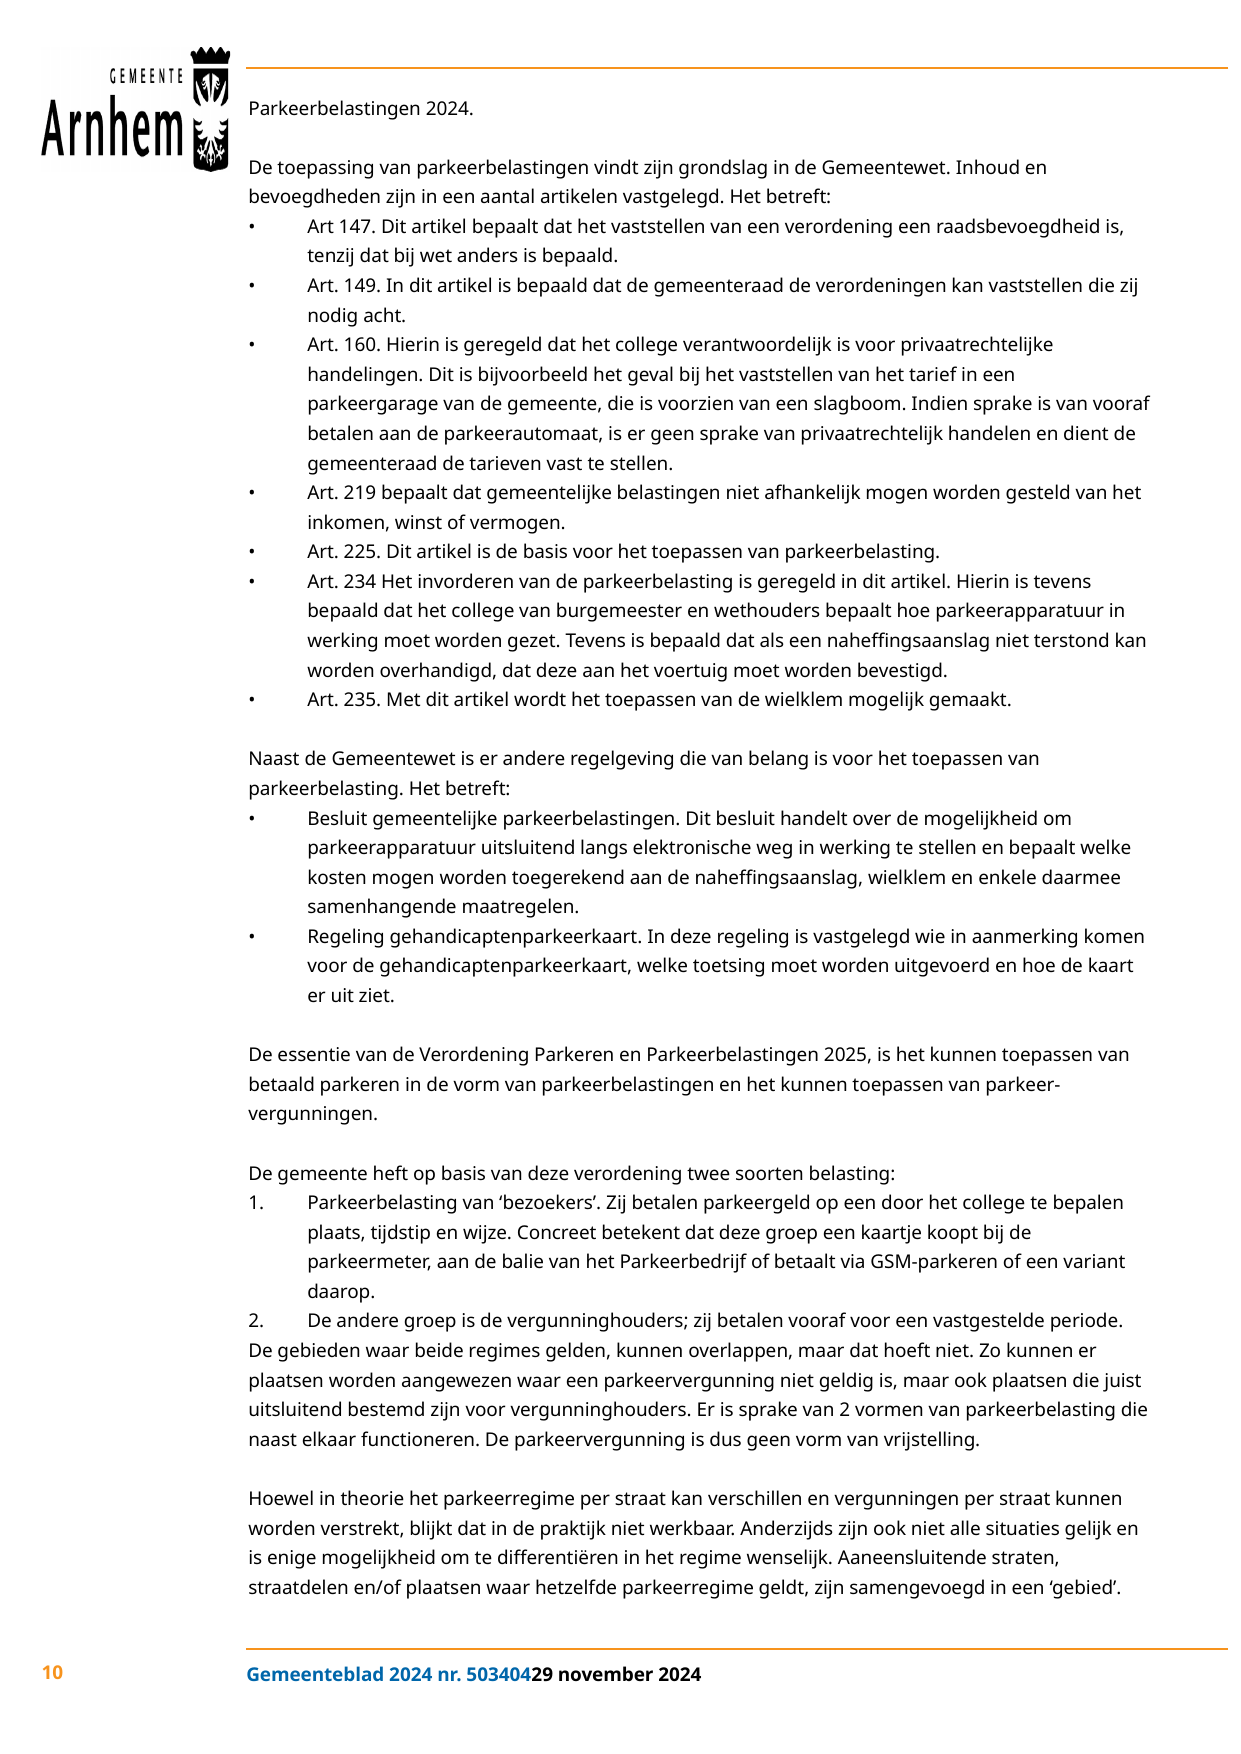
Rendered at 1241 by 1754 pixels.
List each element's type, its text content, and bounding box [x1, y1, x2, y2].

list Art. 219 bepaalt dat gemeentelijke belastingen niet afhankelijk mogen worden gesteld van het inkomen, winst of vermogen. [248, 479, 1152, 535]
list Art. 160. Hierin is geregeld dat het college verantwoordelijk is voor privaatrechtelijke handelingen. Dit is bijvoorbeeld het geval bij het vaststellen van het tarief in een parkeergarage van de gemeente, die is voorzien van een slagboom. Indien sprake is van vooraf betalen aan de parkeerautomaat, is er geen sprake van privaatrechtelijk handelen en dient de gemeenteraad de tarieven vast te stellen. [248, 331, 1152, 476]
text De essentie van de Verordening Parkeren en Parkeerbelastingen 2025, is het kunnen toepassen van betaald parkeren in de vorm van parkeerbelastingen en het kunnen toepassen van parkeer-vergunningen. [248, 1041, 1152, 1126]
text Naast de Gemeentewet is er andere regelgeving die van belang is voor het toepassen van parkeerbelasting. Het betreft: [248, 746, 1152, 801]
text Parkeerbelastingen 2024. [248, 95, 1152, 121]
list De andere groep is de vergunninghouders; zij betalen vooraf voor een vastgestelde periode. [248, 1308, 1152, 1333]
picture [41, 47, 231, 172]
list Art. 149. In dit artikel is bepaald dat de gemeenteraad de verordeningen kan vaststellen die zij nodig acht. [248, 272, 1152, 328]
list Art 147. Dit artikel bepaalt dat het vaststellen van een verordening een raadsbevoegdheid is, tenzij dat bij wet anders is bepaald. [248, 213, 1152, 268]
list Regeling gehandicaptenparkeerkaart. In deze regeling is vastgelegd wie in aanmerking komen voor de gehandicaptenparkeerkaart, welke toetsing moet worden uitgevoerd en hoe de kaart er uit ziet. [248, 923, 1152, 1008]
text De gebieden waar beide regimes gelden, kunnen overlappen, maar dat hoeft niet. Zo kunnen er plaatsen worden aangewezen waar een parkeervergunning niet geldig is, maar ook plaatsen die juist uitsluitend bestemd zijn voor vergunninghouders. Er is sprake van 2 vormen van parkeerbelasting die naast elkaar functioneren. De parkeervergunning is dus geen vorm van vrijstelling. [248, 1337, 1152, 1452]
text De gemeente heft op basis van deze verordening twee soorten belasting: [248, 1160, 1152, 1186]
text De toepassing van parkeerbelastingen vindt zijn grondslag in de Gemeentewet. Inhoud en bevoegdheden zijn in een aantal artikelen vastgelegd. Het betreft: [248, 154, 1152, 209]
list Art. 234 Het invorderen van de parkeerbelasting is geregeld in dit artikel. Hierin is tevens bepaald dat het college van burgemeester en wethouders bepaalt hoe parkeerapparatuur in werking moet worden gezet. Tevens is bepaald dat als een naheffingsaanslag niet terstond kan worden overhandigd, dat deze aan het voertuig moet worden bevestigd. [248, 568, 1152, 683]
text Hoewel in theorie het parkeerregime per straat kan verschillen en vergunningen per straat kunnen worden verstrekt, blijkt dat in de praktijk niet werkbaar. Anderzijds zijn ook niet alle situaties gelijk en is enige mogelijkheid om te differentiëren in het regime wenselijk. Aaneensluitende straten, straatdelen en/of plaatsen waar hetzelfde parkeerregime geldt, zijn samengevoegd in een ‘gebied’. [248, 1485, 1152, 1600]
list Art. 225. Dit artikel is de basis voor het toepassen van parkeerbelasting. [248, 538, 1152, 564]
list Besluit gemeentelijke parkeerbelastingen. Dit besluit handelt over de mogelijkheid om parkeerapparatuur uitsluitend langs elektronische weg in werking te stellen en bepaalt welke kosten mogen worden toegerekend aan de naheffingsaanslag, wielklem en enkele daarmee samenhangende maatregelen. [248, 805, 1152, 919]
list Parkeerbelasting van ‘bezoekers’. Zij betalen parkeergeld op een door het college te bepalen plaats, tijdstip en wijze. Concreet betekent dat deze groep een kaartje koopt bij de parkeermeter, aan de balie van het Parkeerbedrijf of betaalt via GSM-parkeren of een variant daarop. [248, 1189, 1152, 1304]
list Art. 235. Met dit artikel wordt het toepassen van de wielklem mogelijk gemaakt. [248, 686, 1152, 712]
